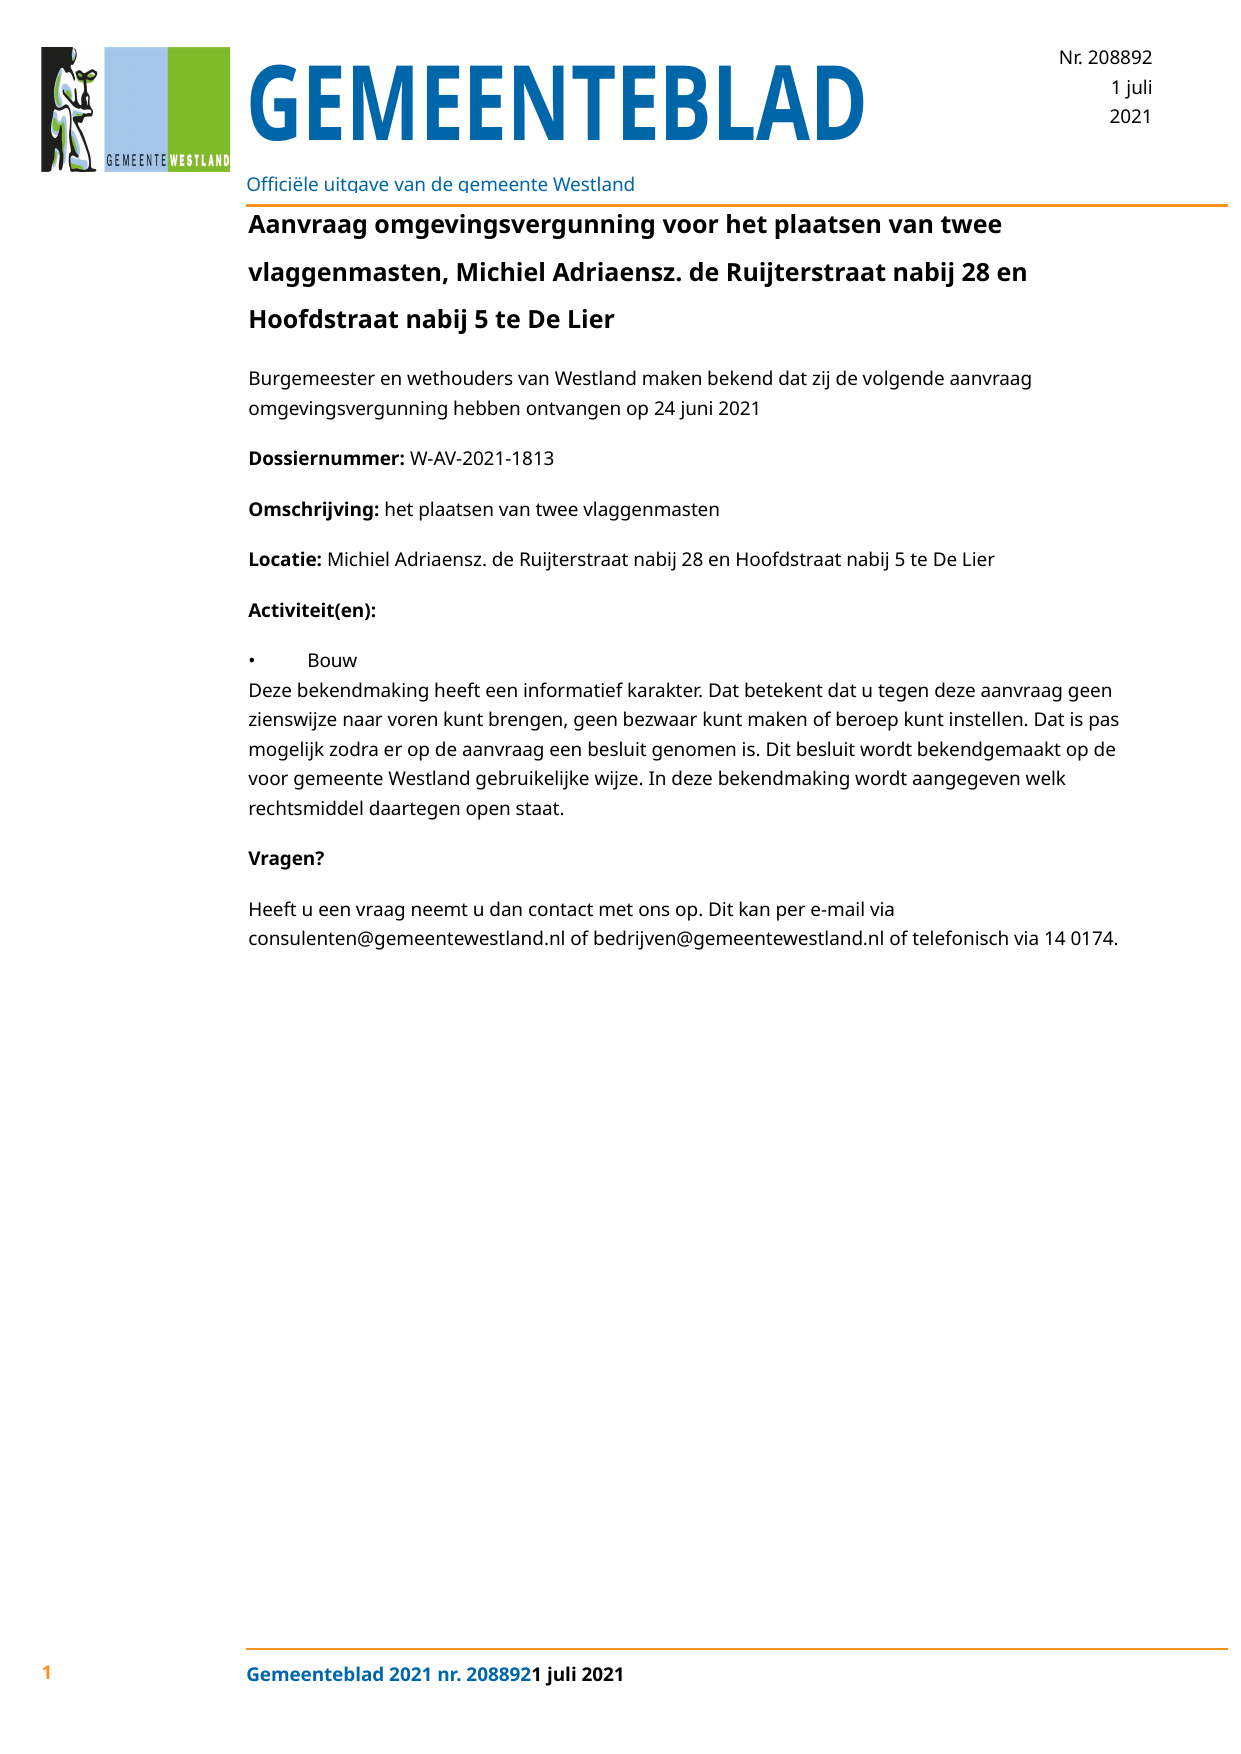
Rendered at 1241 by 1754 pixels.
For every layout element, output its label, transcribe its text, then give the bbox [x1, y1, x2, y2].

text Omschrijving: het plaatsen van twee vlaggenmasten [248, 496, 1152, 522]
text Locatie: Michiel Adriaensz. de Ruijterstraat nabij 28 en Hoofdstraat nabij 5 te De Lier [248, 546, 1152, 572]
text Vragen? [248, 846, 1152, 871]
list Bouw [248, 647, 1152, 673]
text Heeft u een vraag neemt u dan contact met ons op. Dit kan per e-mail via consulenten@gemeentewestland.nl of bedrijven@gemeentewestland.nl of telefonisch via 14 0174. [248, 896, 1152, 951]
picture [41, 47, 231, 172]
text Deze bekendmaking heeft een informatief karakter. Dat betekent dat u tegen deze aanvraag geen zienswijze naar voren kunt brengen, geen bezwaar kunt maken of beroep kunt instellen. Dat is pas mogelijk zodra er op de aanvraag een besluit genomen is. Dit besluit wordt bekendgemaakt op de voor gemeente Westland gebruikelijke wijze. In deze bekendmaking wordt aangegeven welk rechtsmiddel daartegen open staat. [248, 677, 1152, 821]
text Dossiernummer: W-AV-2021-1813 [248, 446, 1152, 471]
text Burgemeester en wethouders van Westland maken bekend dat zij de volgende aanvraag omgevingsvergunning hebben ontvangen op 24 juni 2021 [248, 366, 1152, 421]
text Aanvraag omgevingsvergunning voor het plaatsen van twee vlaggenmasten, Michiel Adriaensz. de Ruijterstraat nabij 28 en Hoofdstraat nabij 5 te De Lier [248, 207, 1152, 336]
text Activiteit(en): [248, 597, 1152, 622]
